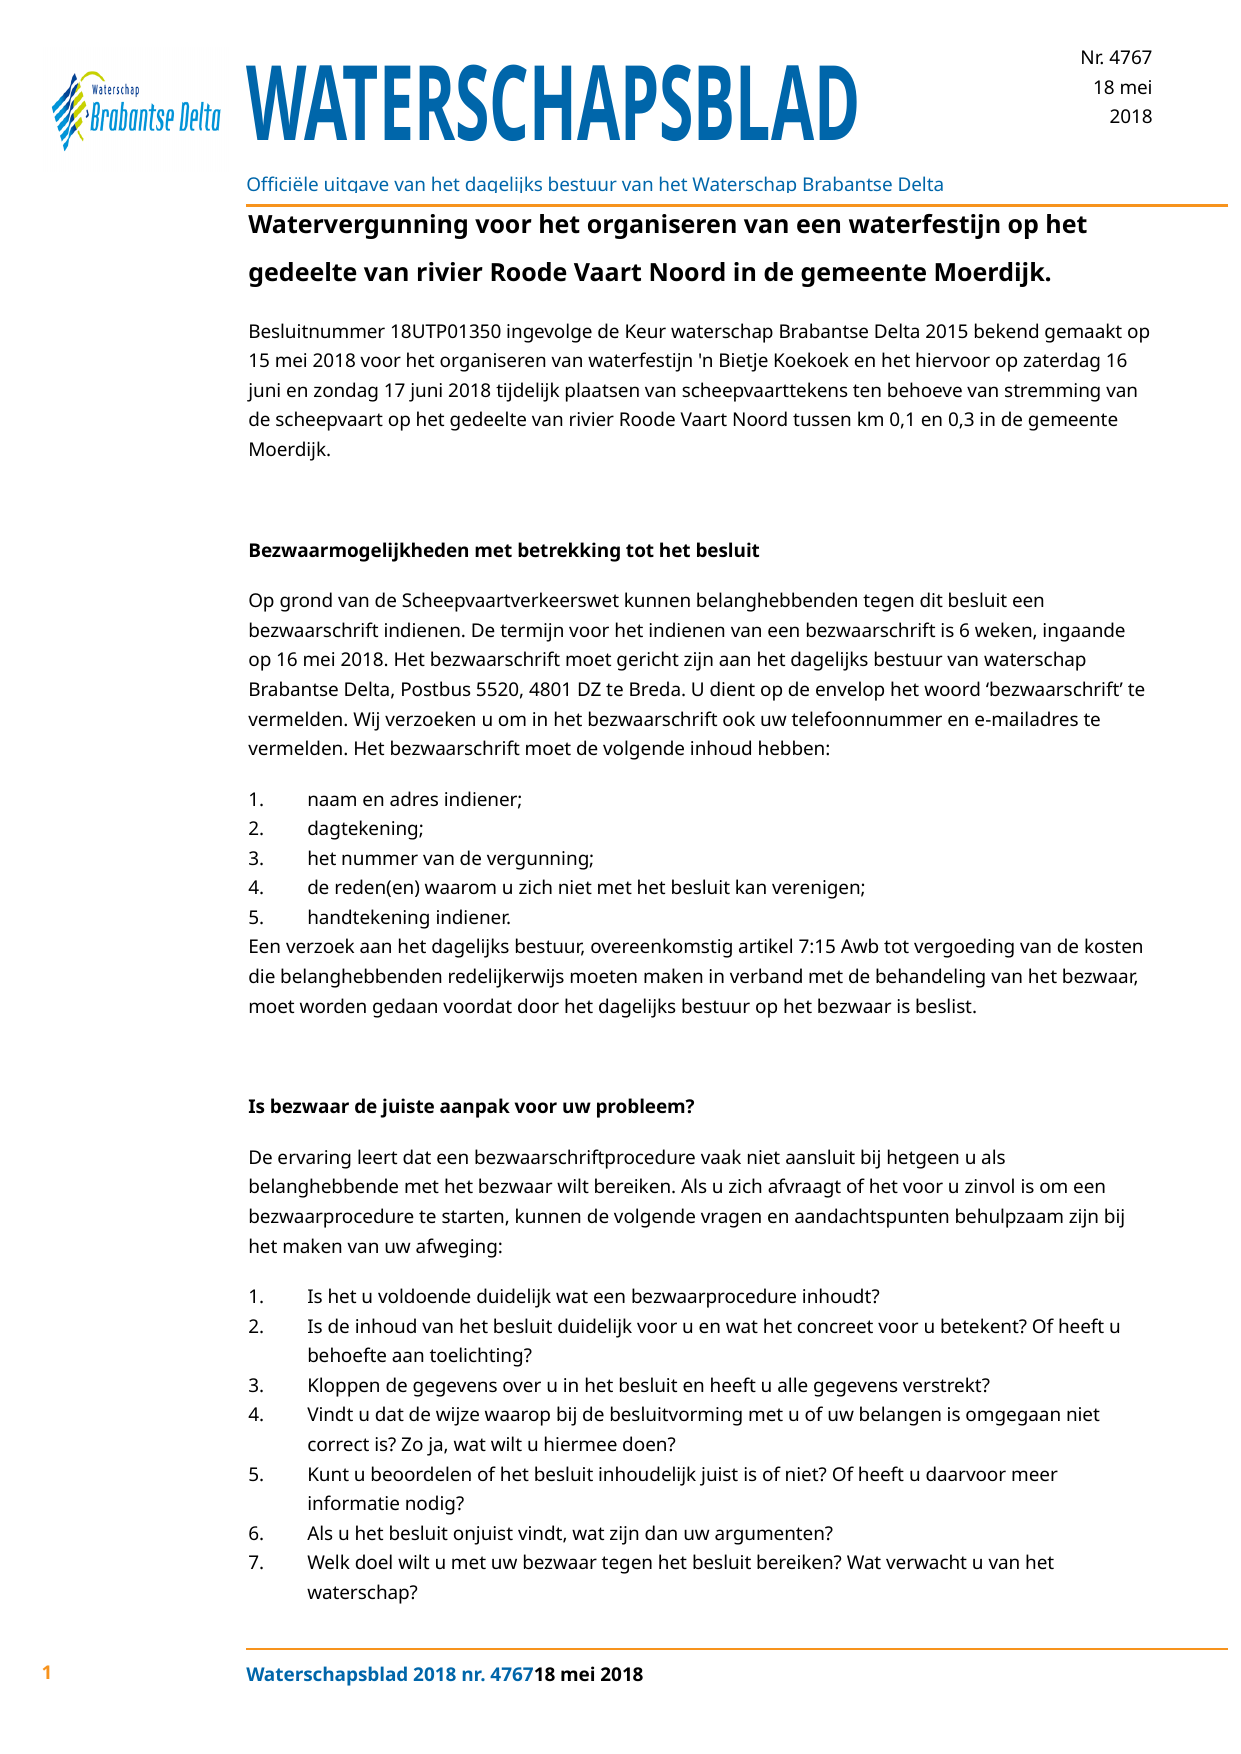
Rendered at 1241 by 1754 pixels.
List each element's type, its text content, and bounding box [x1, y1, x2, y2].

text Een verzoek aan het dagelijks bestuur, overeenkomstig artikel 7:15 Awb tot vergoeding van de kosten die belanghebbenden redelijkerwijs moeten maken in verband met de behandeling van het bezwaar, moet worden gedaan voordat door het dagelijks bestuur op het bezwaar is beslist. [248, 934, 1152, 1019]
text De ervaring leert dat een bezwaarschriftprocedure vaak niet aansluit bij hetgeen u als belanghebbende met het bezwaar wilt bereiken. Als u zich afvraagt of het voor u zinvol is om een bezwaarprocedure te starten, kunnen de volgende vragen en aandachtspunten behulpzaam zijn bij het maken van uw afweging: [248, 1144, 1152, 1259]
text Bezwaarmogelijkheden met betrekking tot het besluit [248, 537, 1152, 563]
list Kunt u beoordelen of het besluit inhoudelijk juist is of niet? Of heeft u daarvoor meer informatie nodig? [248, 1461, 1152, 1516]
list Is het u voldoende duidelijk wat een bezwaarprocedure inhoudt? [248, 1283, 1152, 1309]
text Op grond van de Scheepvaartverkeerswet kunnen belanghebbenden tegen dit besluit een bezwaarschrift indienen. De termijn voor het indienen van een bezwaarschrift is 6 weken, ingaande op 16 mei 2018. Het bezwaarschrift moet gericht zijn aan het dagelijks bestuur van waterschap Brabantse Delta, Postbus 5520, 4801 DZ te Breda. U dient op de envelop het woord ‘bezwaarschrift’ te vermelden. Wij verzoeken u om in het bezwaarschrift ook uw telefoonnummer en e‑mailadres te vermelden. Het bezwaarschrift moet de volgende inhoud hebben: [248, 587, 1152, 761]
list Kloppen de gegevens over u in het besluit en heeft u alle gegevens verstrekt? [248, 1372, 1152, 1398]
list dagtekening; [248, 815, 1152, 841]
list Vindt u dat de wijze waarop bij de besluitvorming met u of uw belangen is omgegaan niet correct is? Zo ja, wat wilt u hiermee doen? [248, 1402, 1152, 1457]
list Als u het besluit onjuist vindt, wat zijn dan uw argumenten? [248, 1520, 1152, 1546]
list naam en adres indiener; [248, 786, 1152, 812]
text Besluitnummer 18UTP01350 ingevolge de Keur waterschap Brabantse Delta 2015 bekend gemaakt op 15 mei 2018 voor het organiseren van waterfestijn 'n Bietje Koekoek en het hiervoor op zaterdag 16 juni en zondag 17 juni 2018 tijdelijk plaatsen van scheepvaarttekens ten behoeve van stremming van de scheepvaart op het gedeelte van rivier Roode Vaart Noord tussen km 0,1 en 0,3 in de gemeente Moerdijk. [248, 318, 1152, 462]
text Is bezwaar de juiste aanpak voor uw probleem? [248, 1094, 1152, 1119]
list het nummer van de vergunning; [248, 845, 1152, 871]
list handtekening indiener. [248, 904, 1152, 930]
list Is de inhoud van het besluit duidelijk voor u en wat het concreet voor u betekent? Of heeft u behoefte aan toelichting? [248, 1313, 1152, 1368]
picture [41, 47, 231, 172]
list de reden(en) waarom u zich niet met het besluit kan verenigen; [248, 874, 1152, 900]
list Welk doel wilt u met uw bezwaar tegen het besluit bereiken? Wat verwacht u van het waterschap? [248, 1549, 1152, 1605]
text Watervergunning voor het organiseren van een waterfestijn op het gedeelte van rivier Roode Vaart Noord in de gemeente Moerdijk. [248, 207, 1152, 288]
